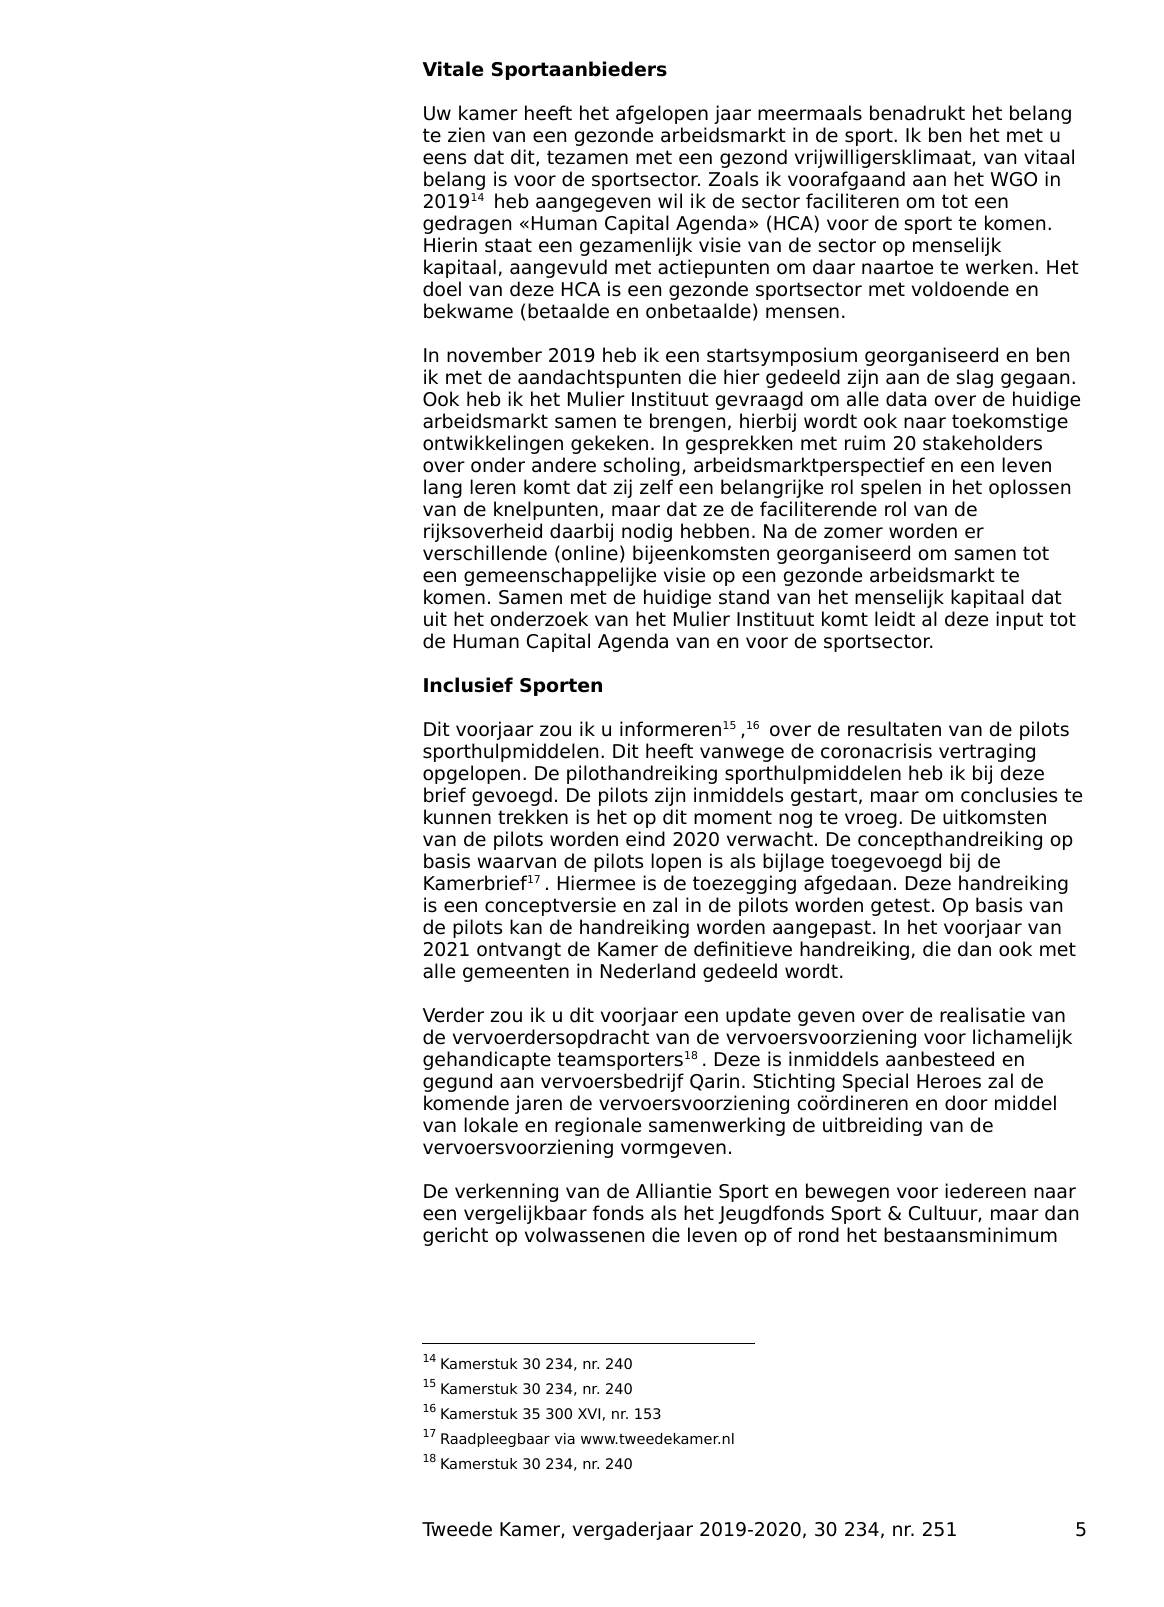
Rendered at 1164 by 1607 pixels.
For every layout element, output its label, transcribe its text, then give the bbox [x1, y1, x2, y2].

subtitle Inclusief Sporten [422, 675, 1087, 697]
text Raadpleegbaar via www.tweedekamer.nl [422, 1427, 1087, 1449]
text Kamerstuk 30 234, nr. 240 [422, 1377, 1087, 1399]
text Kamerstuk 30 234, nr. 240 [422, 1352, 1087, 1374]
text Uw kamer heeft het afgelopen jaar meermaals benadrukt het belang te zien van een gezonde arbeidsmarkt in de sport. Ik ben het met u eens dat dit, tezamen met een gezond vrijwilligersklimaat, van vitaal belang is voor de sportsector. Zoals ik voorafgaand aan het WGO in 2019 heb aangegeven wil ik de sector faciliteren om tot een gedragen «Human Capital Agenda» (HCA) voor de sport te komen. Hierin staat een gezamenlijk visie van de sector op menselijk kapitaal, aangevuld met actiepunten om daar naartoe te werken. Het doel van deze HCA is een gezonde sportsector met voldoende en bekwame (betaalde en onbetaalde) mensen. [422, 103, 1087, 323]
text In november 2019 heb ik een startsymposium georganiseerd en ben ik met de aandachtspunten die hier gedeeld zijn aan de slag gegaan. Ook heb ik het Mulier Instituut gevraagd om alle data over de huidige arbeidsmarkt samen te brengen, hierbij wordt ook naar toekomstige ontwikkelingen gekeken. In gesprekken met ruim 20 stakeholders over onder andere scholing, arbeidsmarktperspectief en een leven lang leren komt dat zij zelf een belangrijke rol spelen in het oplossen van de knelpunten, maar dat ze de faciliterende rol van de rijksoverheid daarbij nodig hebben. Na de zomer worden er verschillende (online) bijeenkomsten georganiseerd om samen tot een gemeenschappelijke visie op een gezonde arbeidsmarkt te komen. Samen met de huidige stand van het menselijk kapitaal dat uit het onderzoek van het Mulier Instituut komt leidt al deze input tot de Human Capital Agenda van en voor de sportsector. [422, 345, 1087, 653]
text Verder zou ik u dit voorjaar een update geven over de realisatie van de vervoerdersopdracht van de vervoersvoorziening voor lichamelijk gehandicapte teamsporters. Deze is inmiddels aanbesteed en gegund aan vervoersbedrijf Qarin. Stichting Special Heroes zal de komende jaren de vervoersvoorziening coördineren en door middel van lokale en regionale samenwerking de uitbreiding van de vervoersvoorziening vormgeven. [422, 1005, 1087, 1159]
text Kamerstuk 30 234, nr. 240 [422, 1452, 1087, 1474]
text De verkenning van de Alliantie Sport en bewegen voor iedereen naar een vergelijkbaar fonds als het Jeugdfonds Sport & Cultuur, maar dan gericht op volwassenen die leven op of rond het bestaansminimum [422, 1181, 1087, 1247]
text Kamerstuk 35 300 XVI, nr. 153 [422, 1402, 1087, 1424]
subtitle Vitale Sportaanbieders [422, 59, 1087, 81]
text Dit voorjaar zou ik u informeren, over de resultaten van de pilots sporthulpmiddelen. Dit heeft vanwege de coronacrisis vertraging opgelopen. De pilothandreiking sporthulpmiddelen heb ik bij deze brief gevoegd. De pilots zijn inmiddels gestart, maar om conclusies te kunnen trekken is het op dit moment nog te vroeg. De uitkomsten van de pilots worden eind 2020 verwacht. De concepthandreiking op basis waarvan de pilots lopen is als bijlage toegevoegd bij de Kamerbrief. Hiermee is de toezegging afgedaan. Deze handreiking is een conceptversie en zal in de pilots worden getest. Op basis van de pilots kan de handreiking worden aangepast. In het voorjaar van 2021 ontvangt de Kamer de definitieve handreiking, die dan ook met alle gemeenten in Nederland gedeeld wordt. [422, 719, 1087, 983]
